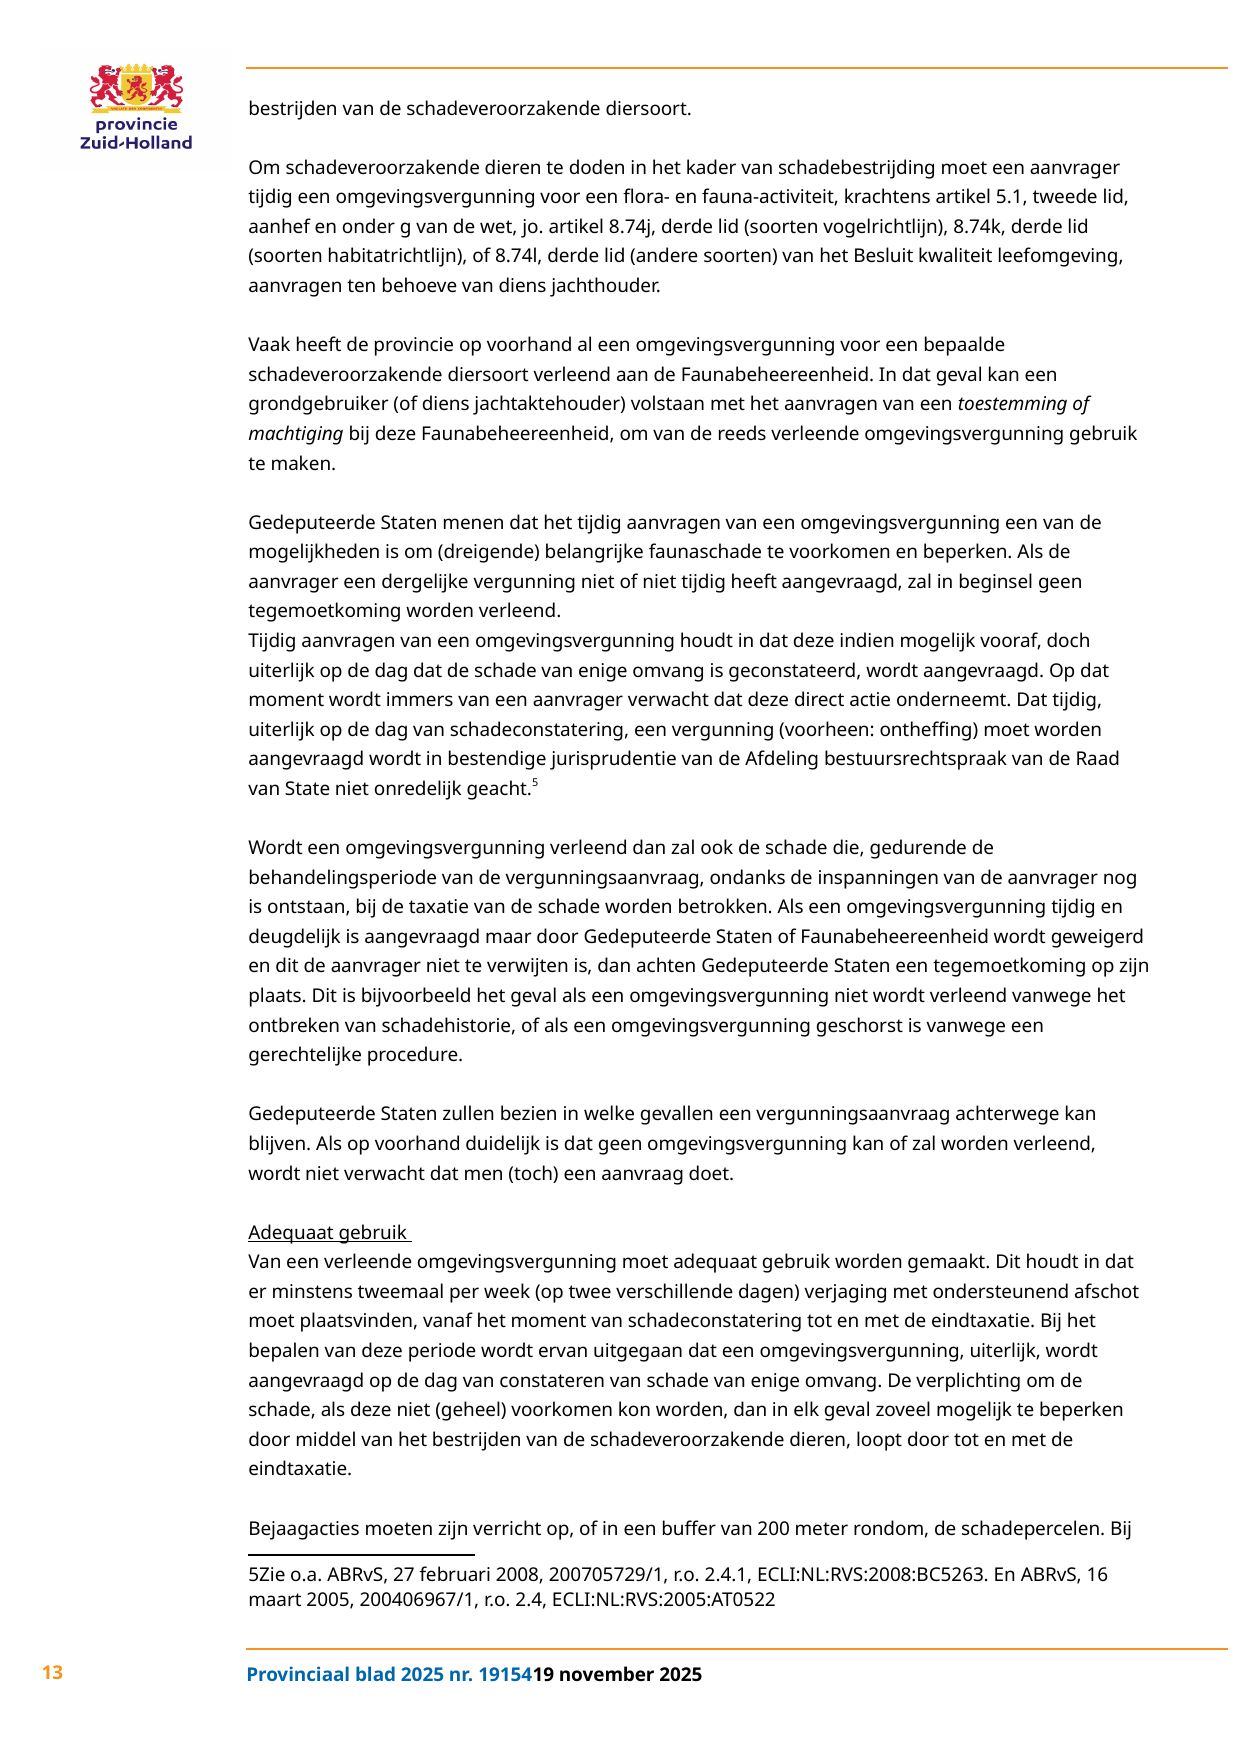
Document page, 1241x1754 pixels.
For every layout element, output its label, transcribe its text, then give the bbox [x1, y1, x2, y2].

text Wordt een omgevingsvergunning verleend dan zal ook de schade die, gedurende de behandelingsperiode van de vergunningsaanvraag, ondanks de inspanningen van de aanvrager nog is ontstaan, bij de taxatie van de schade worden betrokken. Als een omgevingsvergunning tijdig en deugdelijk is aangevraagd maar door Gedeputeerde Staten of Faunabeheereenheid wordt geweigerd en dit de aanvrager niet te verwijten is, dan achten Gedeputeerde Staten een tegemoetkoming op zijn plaats. Dit is bijvoorbeeld het geval als een omgevingsvergunning niet wordt verleend vanwege het ontbreken van schadehistorie, of als een omgevingsvergunning geschorst is vanwege een gerechtelijke procedure. [248, 834, 1152, 1067]
text Gedeputeerde Staten zullen bezien in welke gevallen een vergunningsaanvraag achterwege kan blijven. Als op voorhand duidelijk is dat geen omgevingsvergunning kan of zal worden verleend, wordt niet verwacht dat men (toch) een aanvraag doet. [248, 1101, 1152, 1186]
text bestrijden van de schadeveroorzakende diersoort. [248, 95, 1152, 121]
text Tijdig aanvragen van een omgevingsvergunning houdt in dat deze indien mogelijk vooraf, doch uiterlijk op de dag dat de schade van enige omvang is geconstateerd, wordt aangevraagd. Op dat moment wordt immers van een aanvrager verwacht dat deze direct actie onderneemt. Dat tijdig, uiterlijk op de dag van schadeconstatering, een vergunning (voorheen: ontheffing) moet worden aangevraagd wordt in bestendige jurisprudentie van de Afdeling bestuursrechtspraak van de Raad van State niet onredelijk geacht. [248, 627, 1152, 801]
text Gedeputeerde Staten menen dat het tijdig aanvragen van een omgevingsvergunning een van de mogelijkheden is om (dreigende) belangrijke faunaschade te voorkomen en beperken. Als de aanvrager een dergelijke vergunning niet of niet tijdig heeft aangevraagd, zal in beginsel geen tegemoetkoming worden verleend. [248, 509, 1152, 623]
text Van een verleende omgevingsvergunning moet adequaat gebruik worden gemaakt. Dit houdt in dat er minstens tweemaal per week (op twee verschillende dagen) verjaging met ondersteunend afschot moet plaatsvinden, vanaf het moment van schadeconstatering tot en met de eindtaxatie. Bij het bepalen van deze periode wordt ervan uitgegaan dat een omgevingsvergunning, uiterlijk, wordt aangevraagd op de dag van constateren van schade van enige omvang. De verplichting om de schade, als deze niet (geheel) voorkomen kon worden, dan in elk geval zoveel mogelijk te beperken door middel van het bestrijden van de schadeveroorzakende dieren, loopt door tot en met de eindtaxatie. [248, 1248, 1152, 1481]
text Bejaagacties moeten zijn verricht op, of in een buffer van 200 meter rondom, de schadepercelen. Bij [248, 1515, 1152, 1541]
text Zie o.a. ABRvS, 27 februari 2008, 200705729/1, r.o. 2.4.1, ECLI:NL:RVS:2008:BC5263. En ABRvS, 16 maart 2005, 200406967/1, r.o. 2.4, ECLI:NL:RVS:2005:AT0522 [248, 1561, 1152, 1612]
text Vaak heeft de provincie op voorhand al een omgevingsvergunning voor een bepaalde schadeveroorzakende diersoort verleend aan de Faunabeheereenheid. In dat geval kan een grondgebruiker (of diens jachtaktehouder) volstaan met het aanvragen van een toestemming of machtiging bij deze Faunabeheereenheid, om van de reeds verleende omgevingsvergunning gebruik te maken. [248, 331, 1152, 476]
picture [41, 47, 231, 172]
text Om schadeveroorzakende dieren te doden in het kader van schadebestrijding moet een aanvrager tijdig een omgevingsvergunning voor een flora- en fauna-activiteit, krachtens artikel 5.1, tweede lid, aanhef en onder g van de wet, jo. artikel 8.74j, derde lid (soorten vogelrichtlijn), 8.74k, derde lid (soorten habitatrichtlijn), of 8.74l, derde lid (andere soorten) van het Besluit kwaliteit leefomgeving, aanvragen ten behoeve van diens jachthouder. [248, 154, 1152, 298]
text Adequaat gebruik [248, 1219, 1152, 1245]
